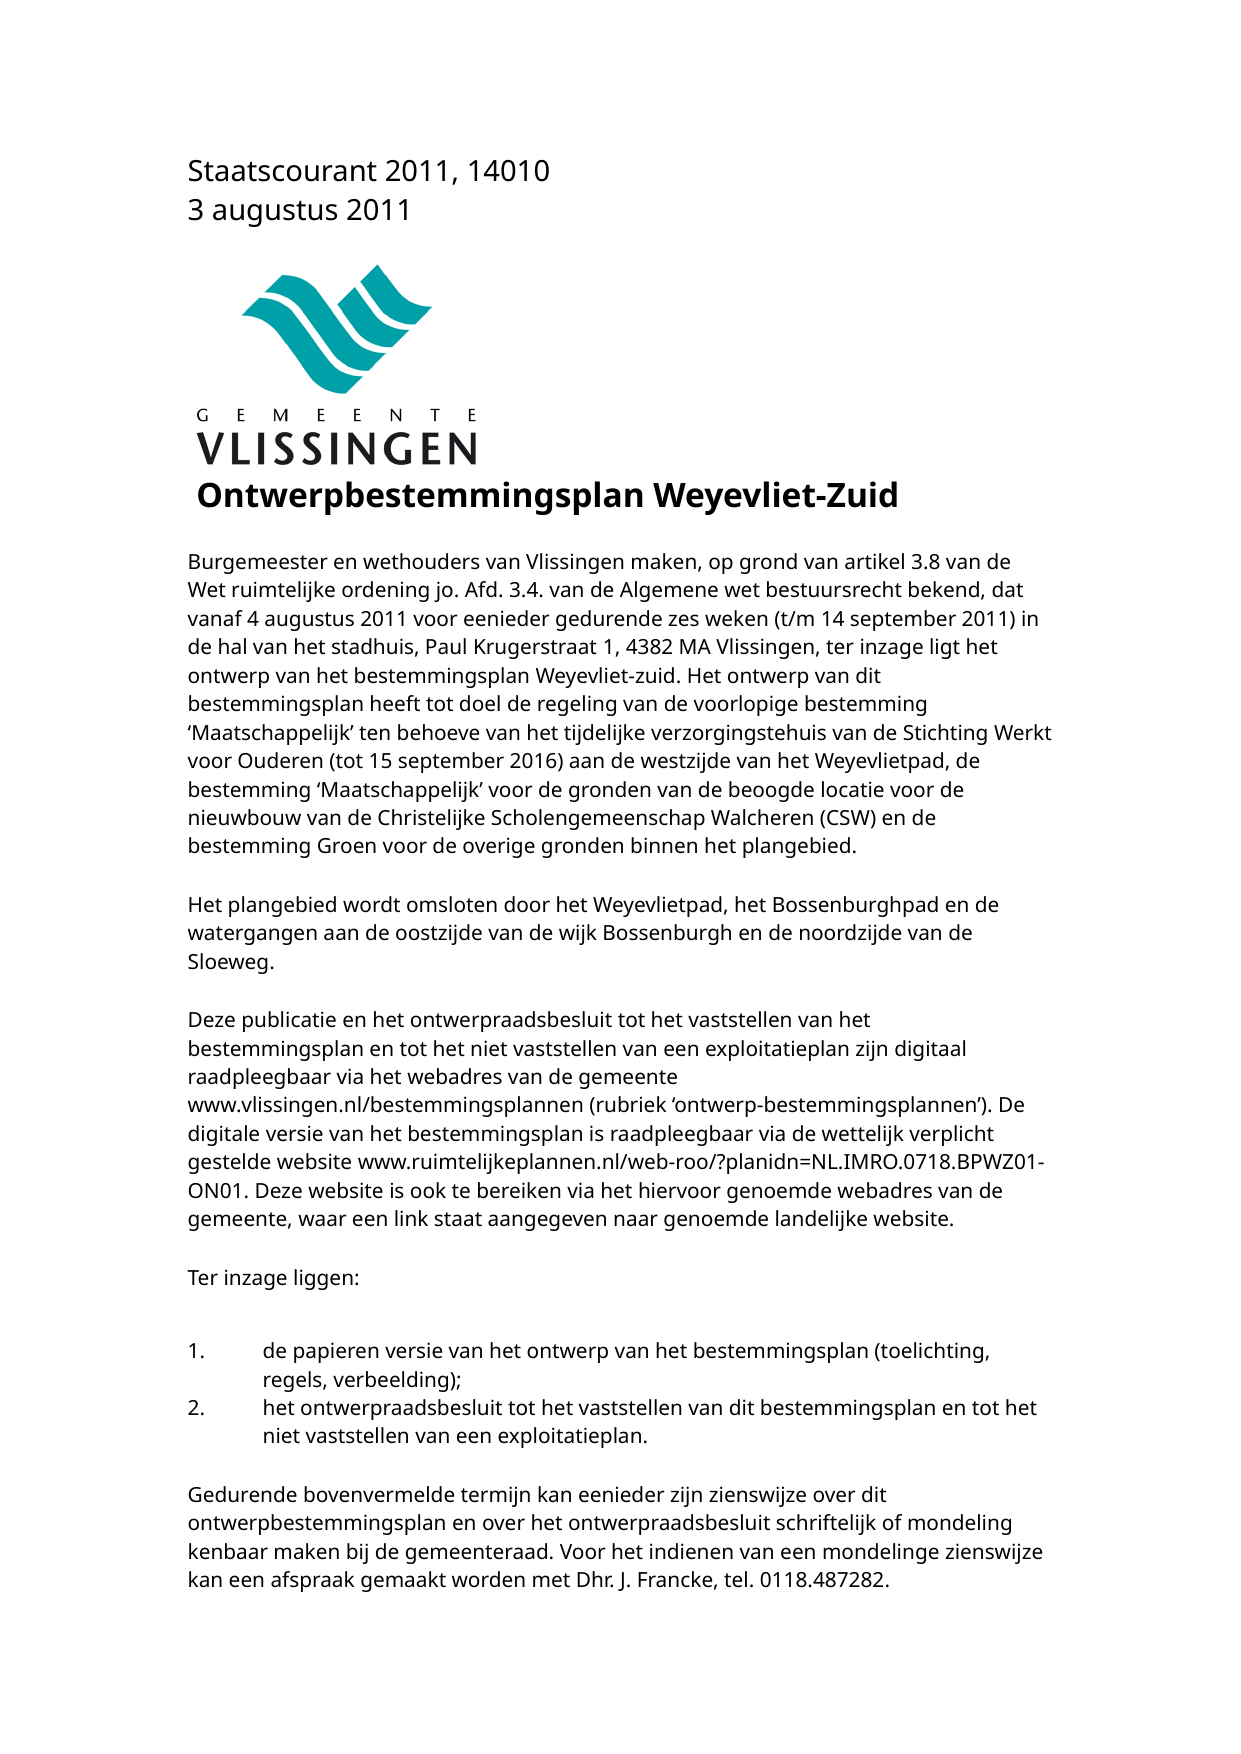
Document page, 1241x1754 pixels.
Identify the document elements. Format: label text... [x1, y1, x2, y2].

text Het plangebied wordt omsloten door het Weyevlietpad, het Bossenburghpad en de watergangen aan de oostzijde van de wijk Bossenburgh en de noordzijde van de Sloeweg. [187, 890, 1053, 975]
text Gedurende bovenvermelde termijn kan eenieder zijn zienswijze over dit ontwerpbestemmingsplan en over het ontwerpraadsbesluit schriftelijk of mondeling kenbaar maken bij de gemeenteraad. Voor het indienen van een mondelinge zienswijze kan een afspraak gemaakt worden met Dhr. J. Francke, tel. 0118.487282. [187, 1480, 1053, 1594]
text Ter inzage liggen: [187, 1263, 1053, 1291]
text Burgemeester en wethouders van Vlissingen maken, op grond van artikel 3.8 van de Wet ruimtelijke ordening jo. Afd. 3.4. van de Algemene wet bestuursrecht bekend, dat vanaf 4 augustus 2011 voor eenieder gedurende zes weken (t/m 14 september 2011) in de hal van het stadhuis, Paul Krugerstraat 1, 4382 MA Vlissingen, ter inzage ligt het ontwerp van het bestemmingsplan Weyevliet-zuid. Het ontwerp van dit bestemmingsplan heeft tot doel de regeling van de voorlopige bestemming ‘Maatschappelijk’ ten behoeve van het tijdelijke verzorgingstehuis van de Stichting Werkt voor Ouderen (tot 15 september 2016) aan de westzijde van het Weyevlietpad, de bestemming ‘Maatschappelijk’ voor de gronden van de beoogde locatie voor de nieuwbouw van de Christelijke Scholengemeenschap Walcheren (CSW) en de bestemming Groen voor de overige gronden binnen het plangebied. [187, 547, 1053, 860]
picture [187, 258, 484, 472]
list de papieren versie van het ontwerp van het bestemmingsplan (toelichting, regels, verbeelding); [187, 1336, 1053, 1393]
subtitle Ontwerpbestemmingsplan Weyevliet-Zuid [187, 271, 1053, 517]
list het ontwerpraadsbesluit tot het vaststellen van dit bestemmingsplan en tot het niet vaststellen van een exploitatieplan. [187, 1393, 1053, 1450]
text Staatscourant 2011, 14010 [187, 150, 1053, 190]
text 3 augustus 2011 [187, 190, 1053, 229]
text Deze publicatie en het ontwerpraadsbesluit tot het vaststellen van het bestemmingsplan en tot het niet vaststellen van een exploitatieplan zijn digitaal raadpleegbaar via het webadres van de gemeente www.vlissingen.nl/bestemmingsplannen (rubriek ‘ontwerp-bestemmingsplannen’). De digitale versie van het bestemmingsplan is raadpleegbaar via de wettelijk verplicht gestelde website www.ruimtelijkeplannen.nl/web-roo/?planidn=NL.IMRO.0718.BPWZ01-ON01. Deze website is ook te bereiken via het hiervoor genoemde webadres van de gemeente, waar een link staat aangegeven naar genoemde landelijke website. [187, 1005, 1053, 1233]
